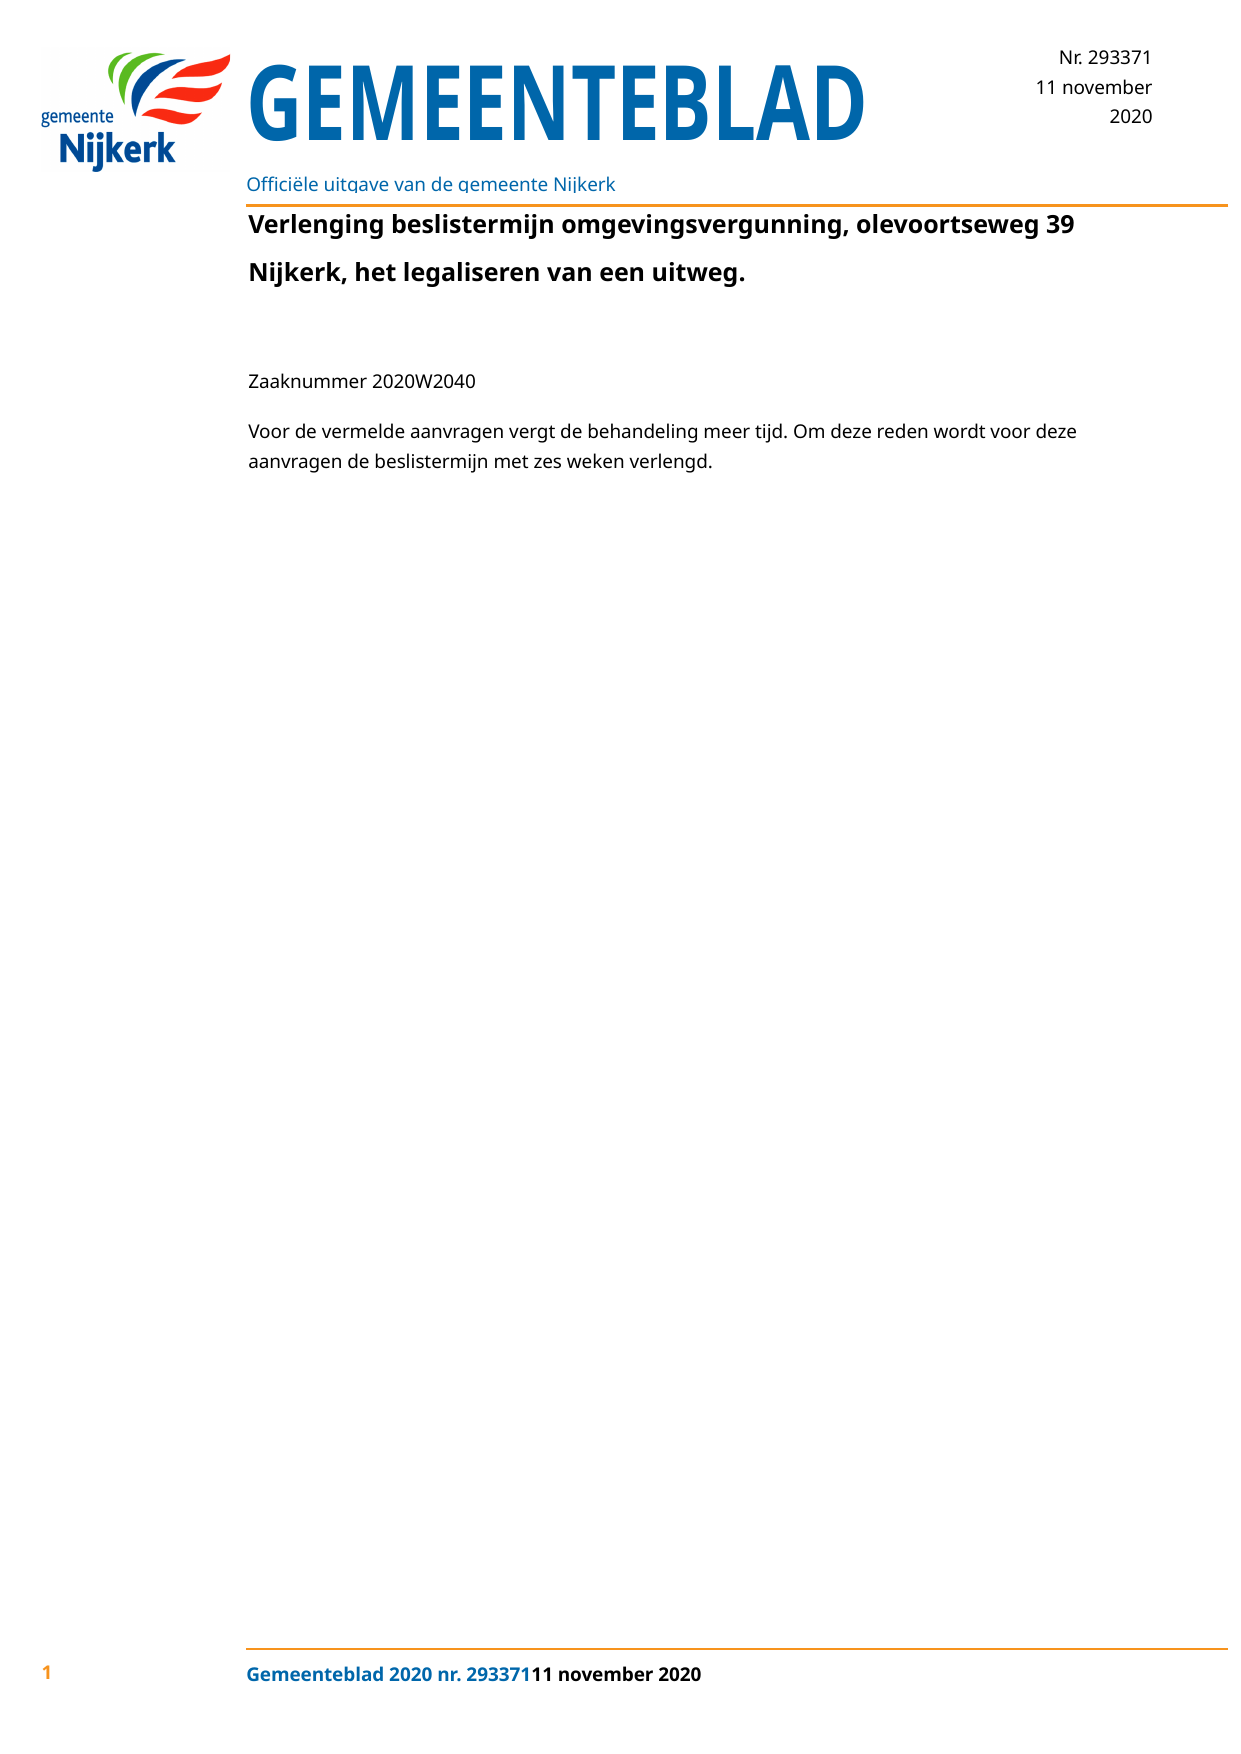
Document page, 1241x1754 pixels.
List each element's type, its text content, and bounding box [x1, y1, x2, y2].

text Verlenging beslistermijn omgevingsvergunning, olevoortseweg 39 Nijkerk, het legaliseren van een uitweg. [248, 207, 1152, 288]
picture [41, 47, 231, 172]
text Voor de vermelde aanvragen vergt de behandeling meer tijd. Om deze reden wordt voor deze aanvragen de beslistermijn met zes weken verlengd. [248, 419, 1152, 474]
text Zaaknummer 2020W2040 [248, 368, 1152, 394]
